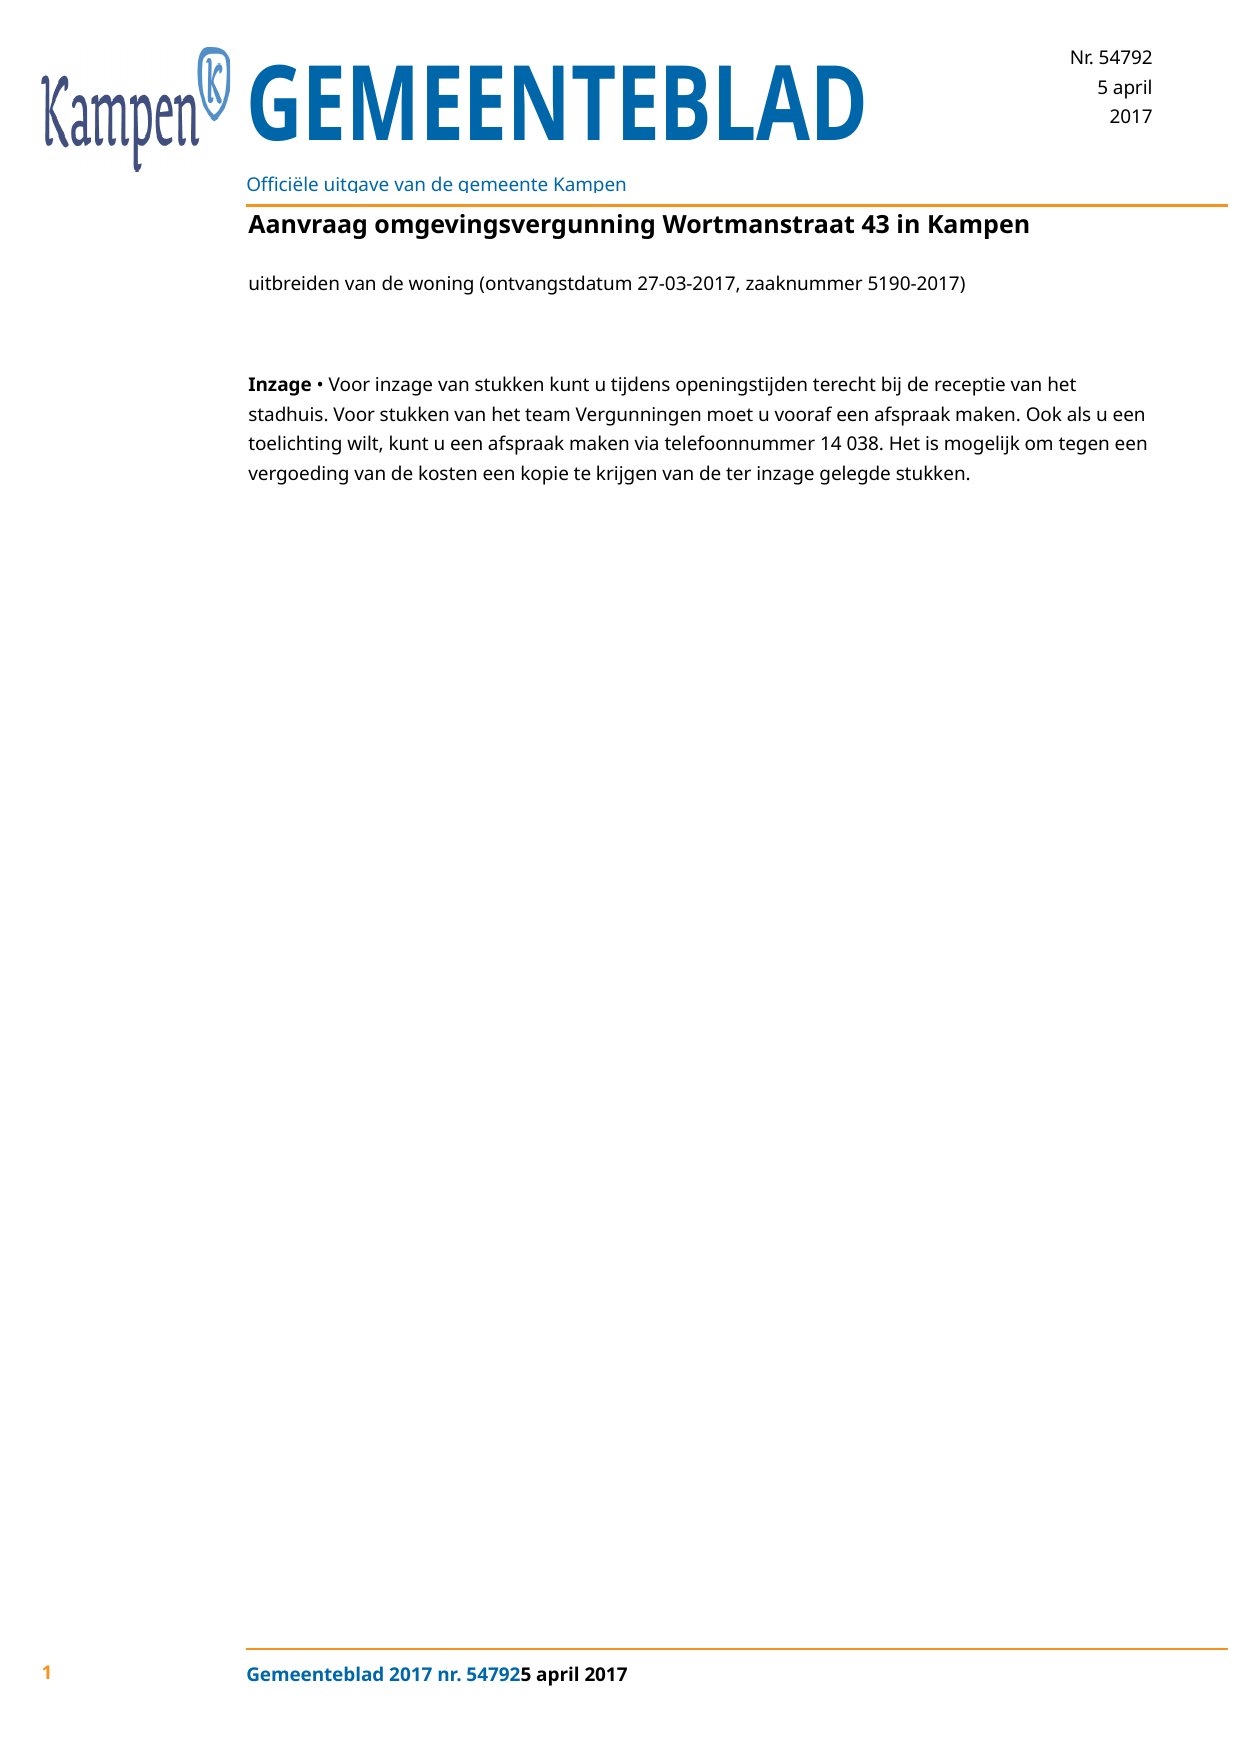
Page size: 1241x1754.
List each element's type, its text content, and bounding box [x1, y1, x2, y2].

picture [41, 47, 231, 172]
text uitbreiden van de woning (ontvangstdatum 27-03-2017, zaaknummer 5190-2017) [248, 270, 1152, 296]
text Aanvraag omgevingsvergunning Wortmanstraat 43 in Kampen [248, 207, 1152, 241]
text Inzage • Voor inzage van stukken kunt u tijdens openingstijden terecht bij de receptie van het stadhuis. Voor stukken van het team Vergunningen moet u vooraf een afspraak maken. Ook als u een toelichting wilt, kunt u een afspraak maken via telefoonnummer 14 038. Het is mogelijk om tegen een vergoeding van de kosten een kopie te krijgen van de ter inzage gelegde stukken. [248, 371, 1152, 486]
